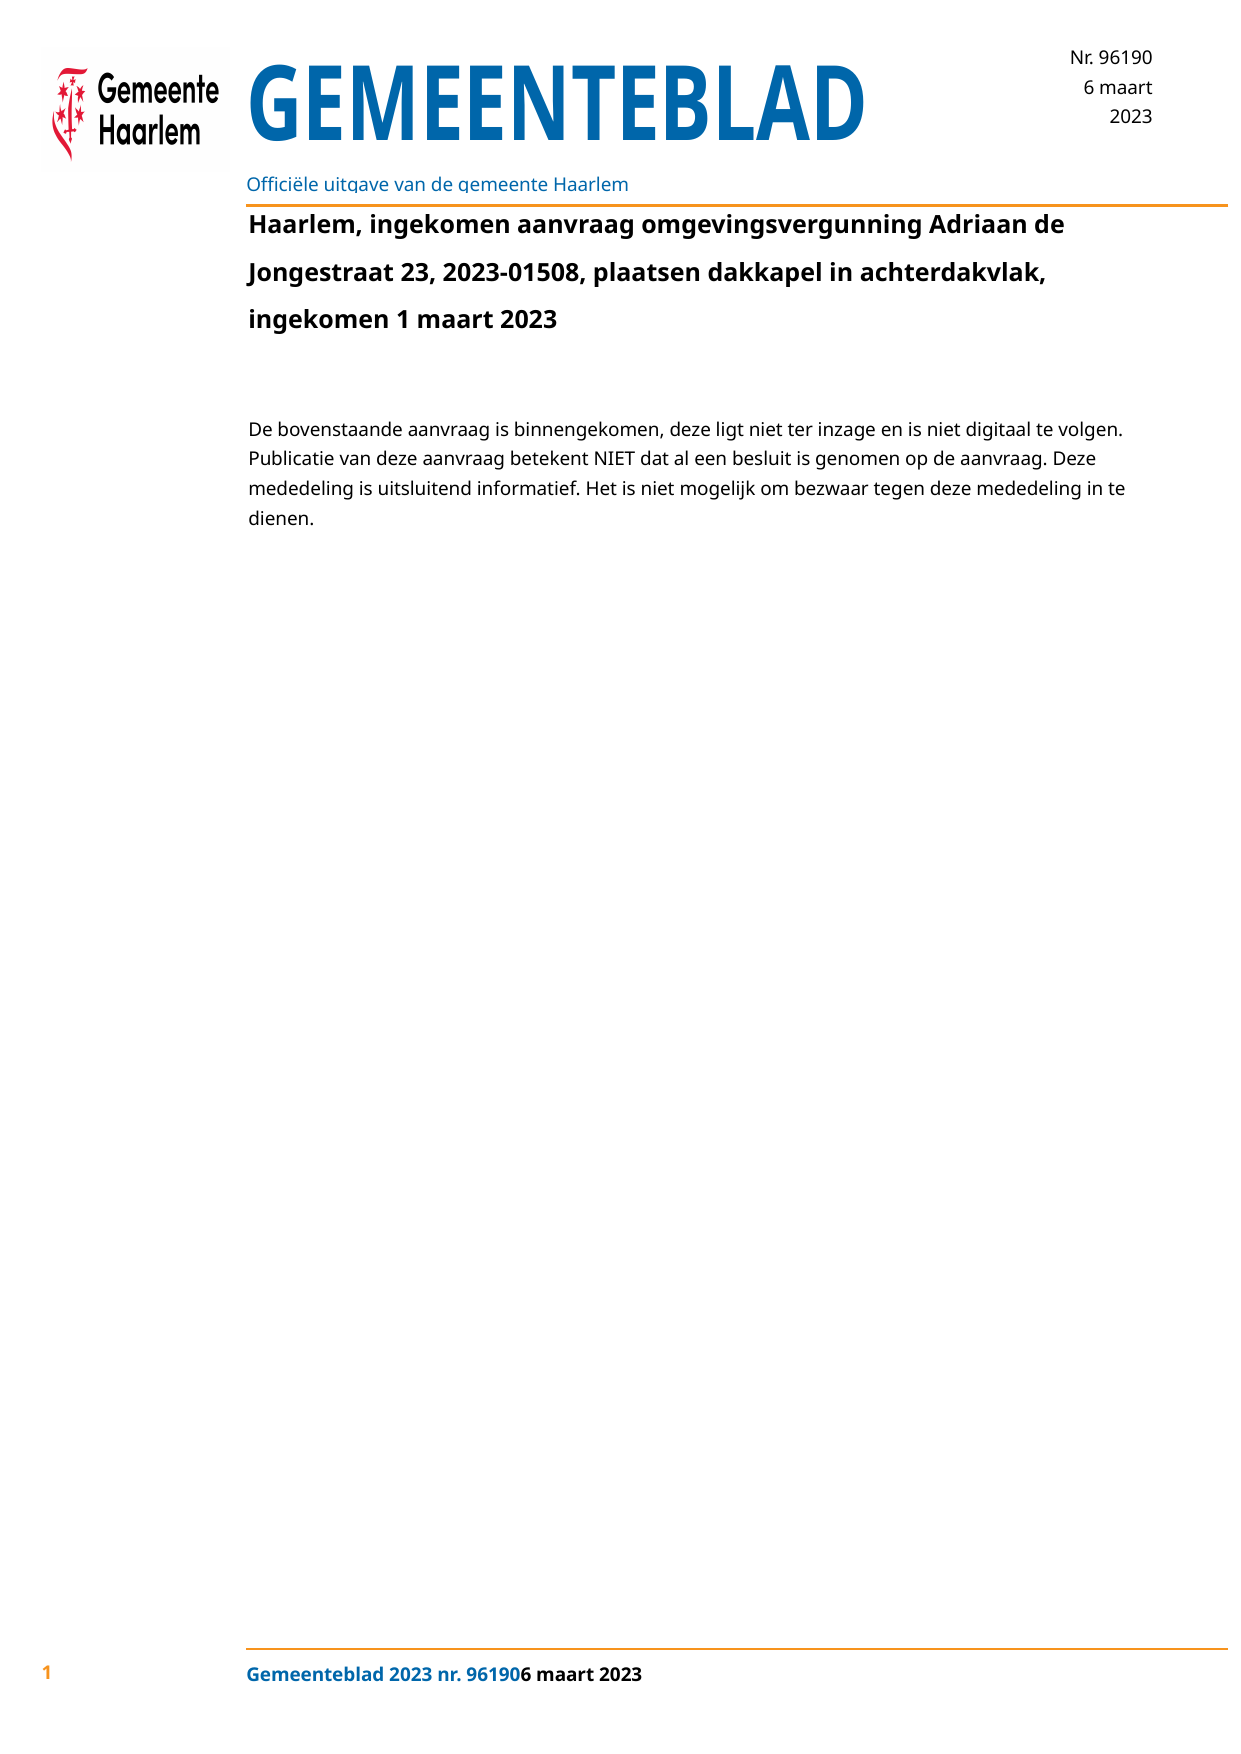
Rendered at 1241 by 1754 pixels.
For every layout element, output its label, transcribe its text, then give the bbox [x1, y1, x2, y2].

text Haarlem, ingekomen aanvraag omgevingsvergunning Adriaan de Jongestraat 23, 2023-01508, plaatsen dakkapel in achterdakvlak, ingekomen 1 maart 2023 [248, 207, 1152, 336]
picture [41, 47, 231, 172]
text De bovenstaande aanvraag is binnengekomen, deze ligt niet ter inzage en is niet digitaal te volgen. Publicatie van deze aanvraag betekent NIET dat al een besluit is genomen op de aanvraag. Deze mededeling is uitsluitend informatief. Het is niet mogelijk om bezwaar tegen deze mededeling in te dienen. [248, 416, 1152, 530]
